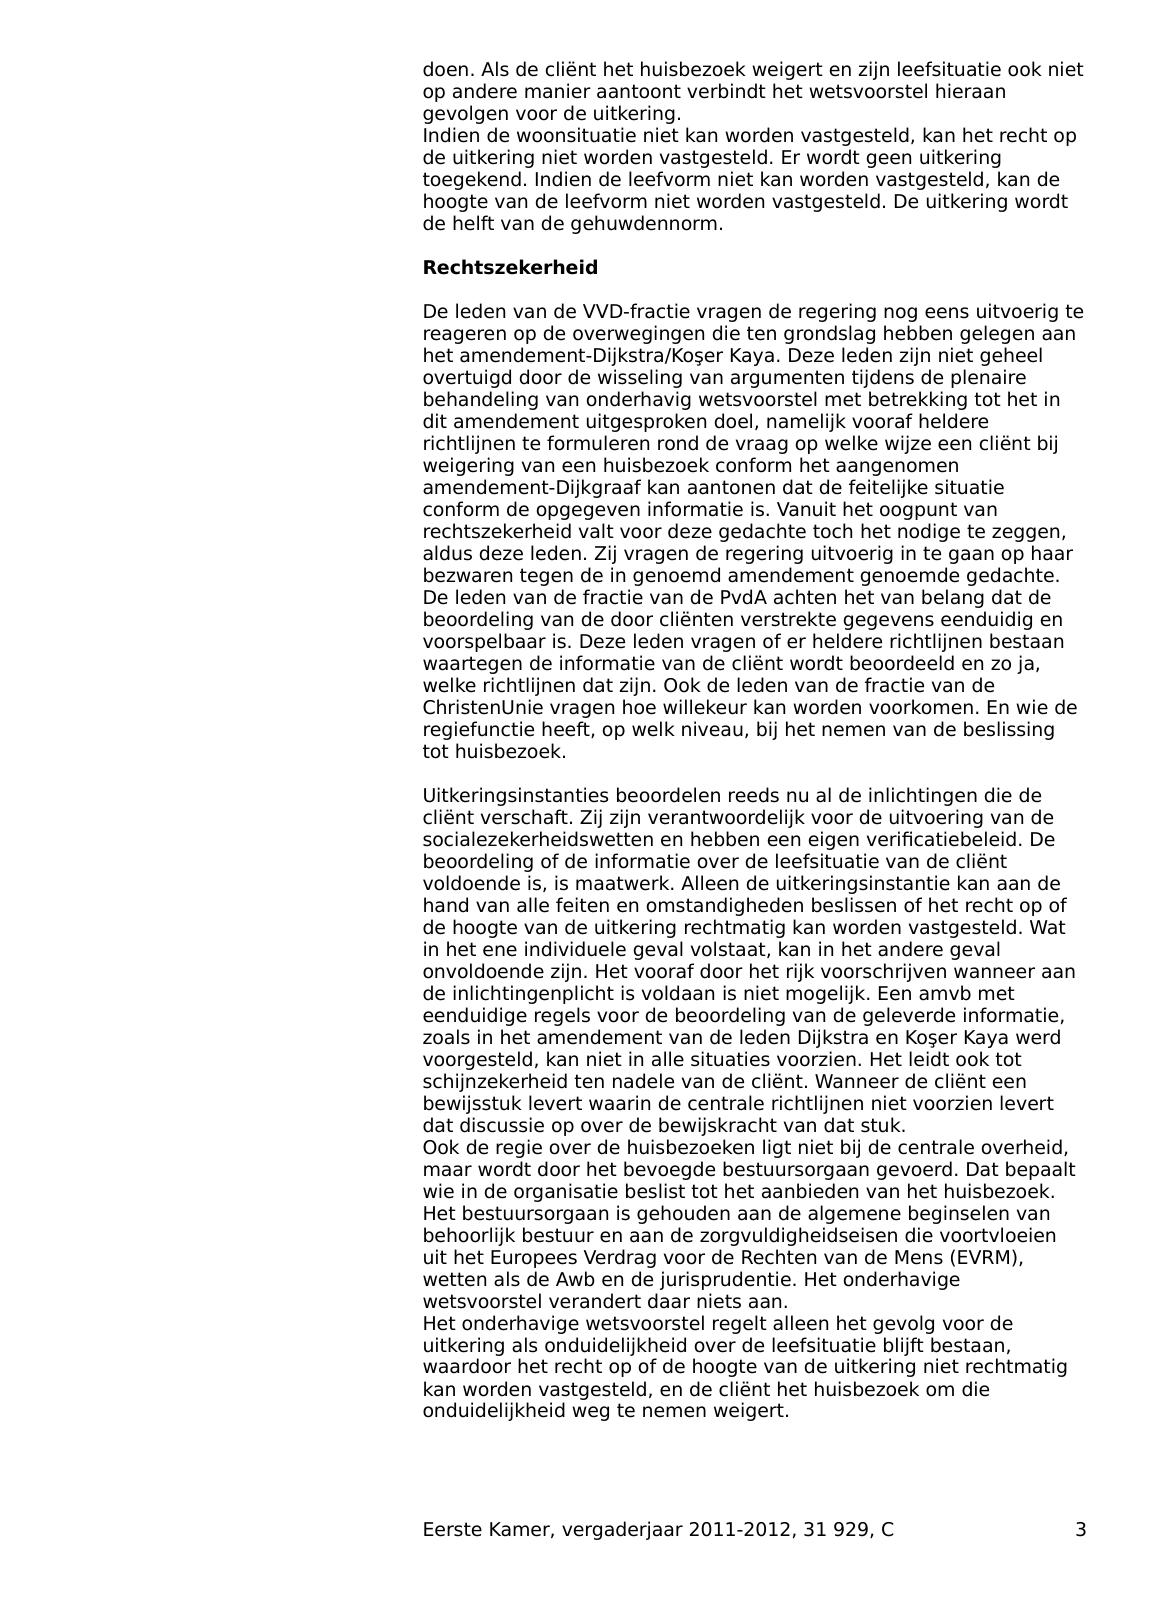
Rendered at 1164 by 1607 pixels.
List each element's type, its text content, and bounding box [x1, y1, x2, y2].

text Indien de woonsituatie niet kan worden vastgesteld, kan het recht op de uitkering niet worden vastgesteld. Er wordt geen uitkering toegekend. Indien de leefvorm niet kan worden vastgesteld, kan de hoogte van de leefvorm niet worden vastgesteld. De uitkering wordt de helft van de gehuwdennorm. [422, 125, 1087, 235]
subtitle Rechtszekerheid [422, 257, 1087, 279]
text Uitkeringsinstanties beoordelen reeds nu al de inlichtingen die de cliënt verschaft. Zij zijn verantwoordelijk voor de uitvoering van de socialezekerheidswetten en hebben een eigen verificatiebeleid. De beoordeling of de informatie over de leefsituatie van de cliënt voldoende is, is maatwerk. Alleen de uitkeringsinstantie kan aan de hand van alle feiten en omstandigheden beslissen of het recht op of de hoogte van de uitkering rechtmatig kan worden vastgesteld. Wat in het ene individuele geval volstaat, kan in het andere geval onvoldoende zijn. Het vooraf door het rijk voorschrijven wanneer aan de inlichtingenplicht is voldaan is niet mogelijk. Een amvb met eenduidige regels voor de beoordeling van de geleverde informatie, zoals in het amendement van de leden Dijkstra en Koşer Kaya werd voorgesteld, kan niet in alle situaties voorzien. Het leidt ook tot schijnzekerheid ten nadele van de cliënt. Wanneer de cliënt een bewijsstuk levert waarin de centrale richtlijnen niet voorzien levert dat discussie op over de bewijskracht van dat stuk. [422, 785, 1087, 1137]
text Het onderhavige wetsvoorstel regelt alleen het gevolg voor de uitkering als onduidelijkheid over de leefsituatie blijft bestaan, waardoor het recht op of de hoogte van de uitkering niet rechtmatig kan worden vastgesteld, en de cliënt het huisbezoek om die onduidelijkheid weg te nemen weigert. [422, 1312, 1087, 1422]
text Ook de regie over de huisbezoeken ligt niet bij de centrale overheid, maar wordt door het bevoegde bestuursorgaan gevoerd. Dat bepaalt wie in de organisatie beslist tot het aanbieden van het huisbezoek. Het bestuursorgaan is gehouden aan de algemene beginselen van behoorlijk bestuur en aan de zorgvuldigheidseisen die voortvloeien uit het Europees Verdrag voor de Rechten van de Mens (EVRM), wetten als de Awb en de jurisprudentie. Het onderhavige wetsvoorstel verandert daar niets aan. [422, 1137, 1087, 1312]
text De leden van de VVD-fractie vragen de regering nog eens uitvoerig te reageren op de overwegingen die ten grondslag hebben gelegen aan het amendement-Dijkstra/Koşer Kaya. Deze leden zijn niet geheel overtuigd door de wisseling van argumenten tijdens de plenaire behandeling van onderhavig wetsvoorstel met betrekking tot het in dit amendement uitgesproken doel, namelijk vooraf heldere richtlijnen te formuleren rond de vraag op welke wijze een cliënt bij weigering van een huisbezoek conform het aangenomen amendement-Dijkgraaf kan aantonen dat de feitelijke situatie conform de opgegeven informatie is. Vanuit het oogpunt van rechtszekerheid valt voor deze gedachte toch het nodige te zeggen, aldus deze leden. Zij vragen de regering uitvoerig in te gaan op haar bezwaren tegen de in genoemd amendement genoemde gedachte. De leden van de fractie van de PvdA achten het van belang dat de beoordeling van de door cliënten verstrekte gegevens eenduidig en voorspelbaar is. Deze leden vragen of er heldere richtlijnen bestaan waartegen de informatie van de cliënt wordt beoordeeld en zo ja, welke richtlijnen dat zijn. Ook de leden van de fractie van de ChristenUnie vragen hoe willekeur kan worden voorkomen. En wie de regiefunctie heeft, op welk niveau, bij het nemen van de beslissing tot huisbezoek. [422, 301, 1087, 763]
text doen. Als de cliënt het huisbezoek weigert en zijn leefsituatie ook niet op andere manier aantoont verbindt het wetsvoorstel hieraan gevolgen voor de uitkering. [422, 59, 1087, 125]
